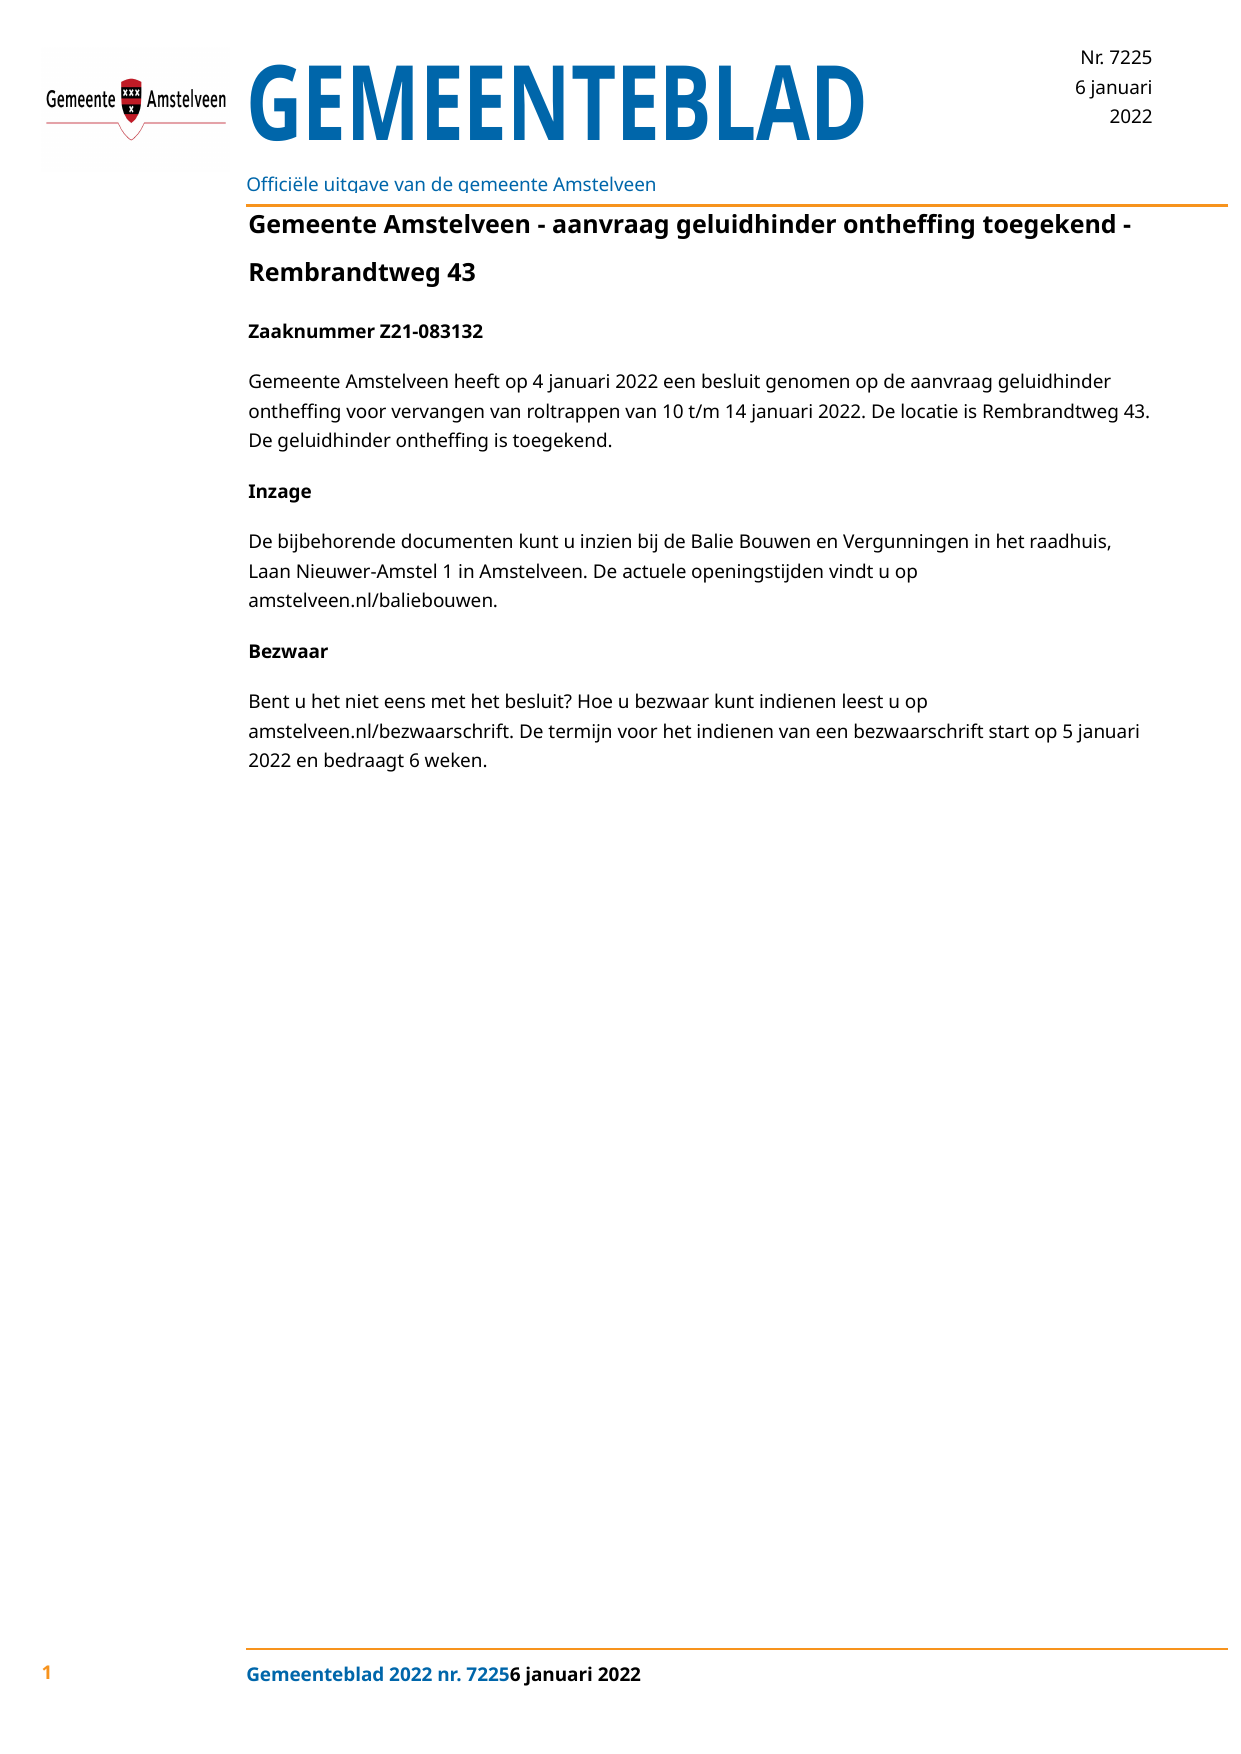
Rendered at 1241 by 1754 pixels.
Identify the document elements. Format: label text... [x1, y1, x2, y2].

text Bezwaar [248, 638, 1152, 664]
text Gemeente Amstelveen - aanvraag geluidhinder ontheffing toegekend - Rembrandtweg 43 [248, 207, 1152, 288]
text Zaaknummer Z21-083132 [248, 318, 1152, 344]
text Inzage [248, 478, 1152, 504]
text Gemeente Amstelveen heeft op 4 januari 2022 een besluit genomen op de aanvraag geluidhinder ontheffing voor vervangen van roltrappen van 10 t/m 14 januari 2022. De locatie is Rembrandtweg 43. De geluidhinder ontheffing is toegekend. [248, 368, 1152, 453]
text De bijbehorende documenten kunt u inzien bij de Balie Bouwen en Vergunningen in het raadhuis, Laan Nieuwer-Amstel 1 in Amstelveen. De actuele openingstijden vindt u op amstelveen.nl/baliebouwen. [248, 528, 1152, 613]
text Bent u het niet eens met het besluit? Hoe u bezwaar kunt indienen leest u op amstelveen.nl/bezwaarschrift. De termijn voor het indienen van een bezwaarschrift start op 5 januari 2022 en bedraagt 6 weken. [248, 688, 1152, 773]
picture [41, 47, 231, 172]
